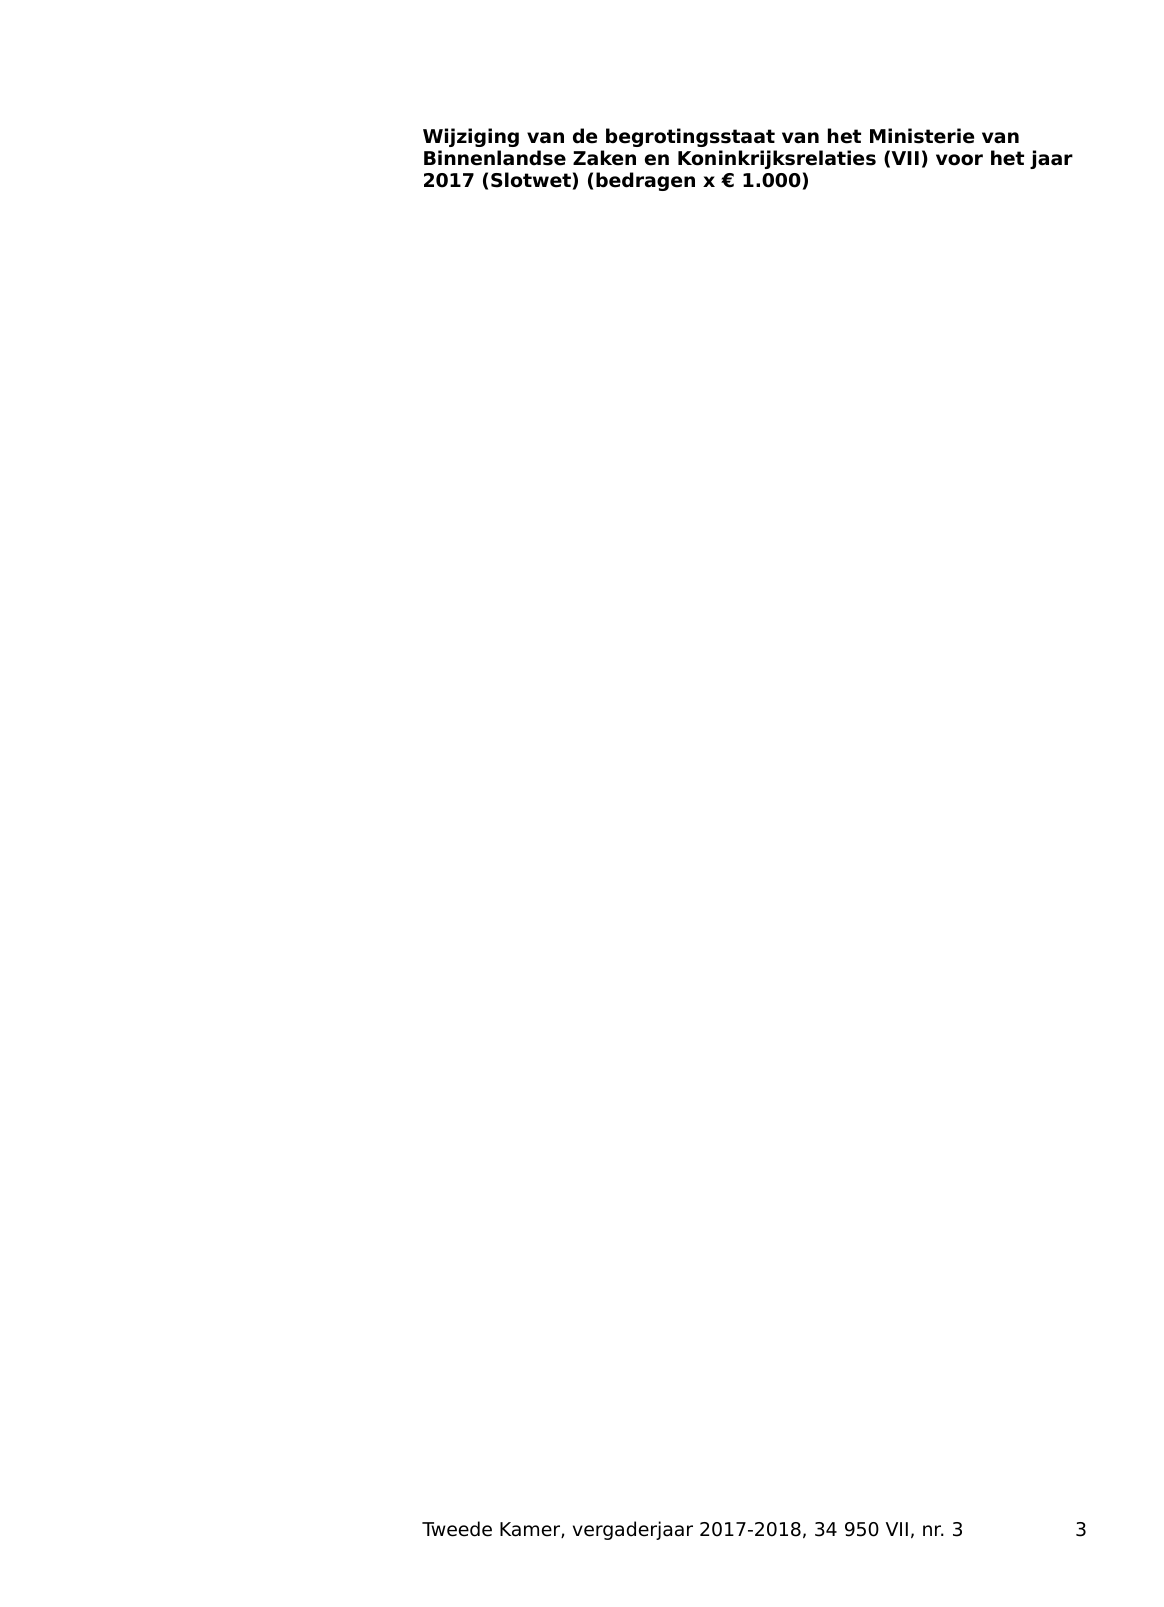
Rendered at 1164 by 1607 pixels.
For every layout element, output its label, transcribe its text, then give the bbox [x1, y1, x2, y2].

text Wijziging van de begrotingsstaat van het Ministerie van Binnenlandse Zaken en Koninkrijksrelaties (VII) voor het jaar 2017 (Slotwet) (bedragen x € 1.000) [422, 126, 1087, 192]
